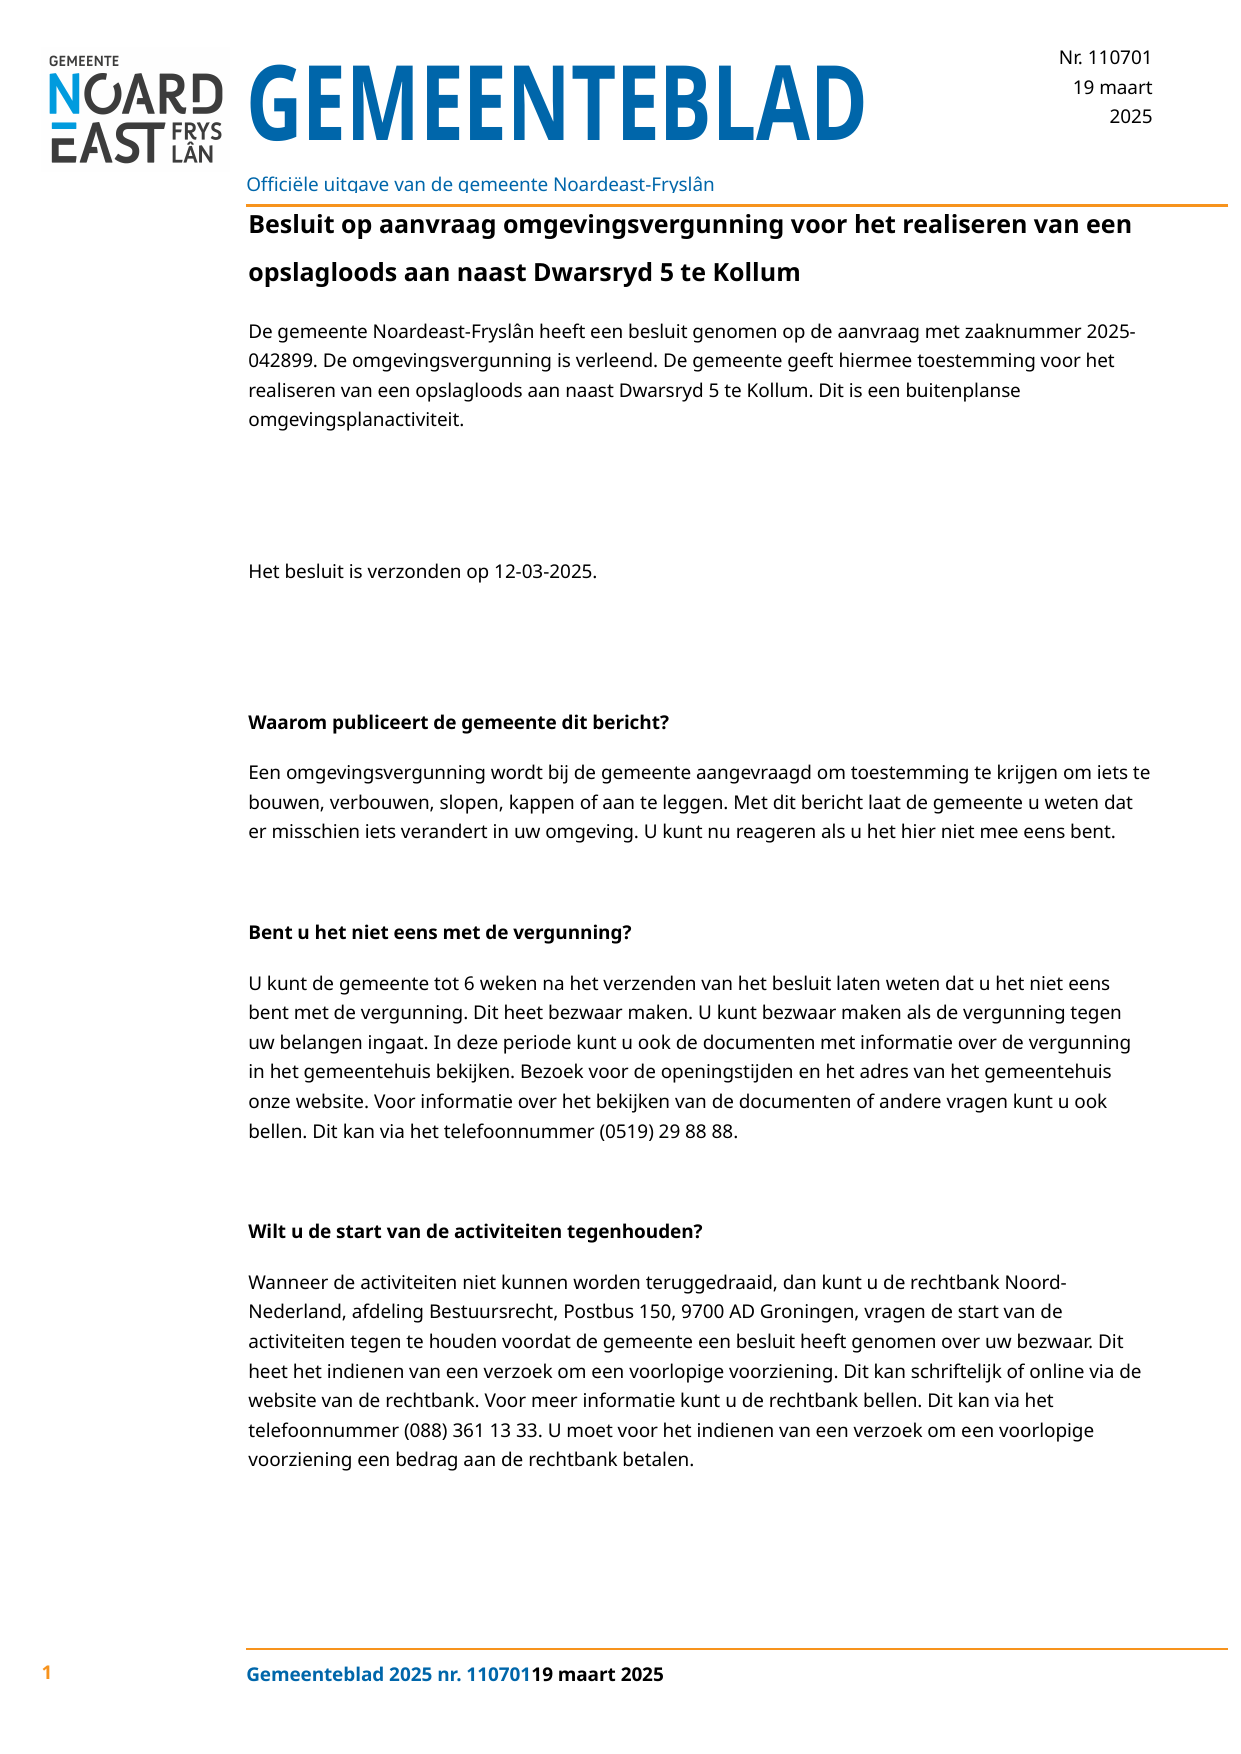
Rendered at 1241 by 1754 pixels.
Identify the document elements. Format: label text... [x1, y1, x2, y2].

text Wanneer de activiteiten niet kunnen worden teruggedraaid, dan kunt u de rechtbank Noord-Nederland, afdeling Bestuursrecht, Postbus 150, 9700 AD Groningen, vragen de start van de activiteiten tegen te houden voordat de gemeente een besluit heeft genomen over uw bezwaar. Dit heet het indienen van een verzoek om een voorlopige voorziening. Dit kan schriftelijk of online via de website van de rechtbank. Voor meer informatie kunt u de rechtbank bellen. Dit kan via het telefoonnummer (088) 361 13 33. U moet voor het indienen van een verzoek om een voorlopige voorziening een bedrag aan de rechtbank betalen. [248, 1269, 1152, 1472]
text De gemeente Noardeast-Fryslân heeft een besluit genomen op de aanvraag met zaaknummer 2025-042899. De omgevingsvergunning is verleend. De gemeente geeft hiermee toestemming voor het realiseren van een opslagloods aan naast Dwarsryd 5 te Kollum. Dit is een buitenplanse omgevingsplanactiviteit. [248, 318, 1152, 432]
picture [41, 47, 231, 172]
text Wilt u de start van de activiteiten tegenhouden? [248, 1219, 1152, 1244]
text Het besluit is verzonden op 12-03-2025. [248, 558, 1152, 584]
text Bent u het niet eens met de vergunning? [248, 919, 1152, 945]
text Een omgevingsvergunning wordt bij de gemeente aangevraagd om toestemming te krijgen om iets te bouwen, verbouwen, slopen, kappen of aan te leggen. Met dit bericht laat de gemeente u weten dat er misschien iets verandert in uw omgeving. U kunt nu reageren als u het hier niet mee eens bent. [248, 759, 1152, 844]
text Besluit op aanvraag omgevingsvergunning voor het realiseren van een opslagloods aan naast Dwarsryd 5 te Kollum [248, 207, 1152, 288]
text Waarom publiceert de gemeente dit bericht? [248, 709, 1152, 735]
text U kunt de gemeente tot 6 weken na het verzenden van het besluit laten weten dat u het niet eens bent met de vergunning. Dit heet bezwaar maken. U kunt bezwaar maken als de vergunning tegen uw belangen ingaat. In deze periode kunt u ook de documenten met informatie over de vergunning in het gemeentehuis bekijken. Bezoek voor de openingstijden en het adres van het gemeentehuis onze website. Voor informatie over het bekijken van de documenten of andere vragen kunt u ook bellen. Dit kan via het telefoonnummer (0519) 29 88 88. [248, 970, 1152, 1144]
